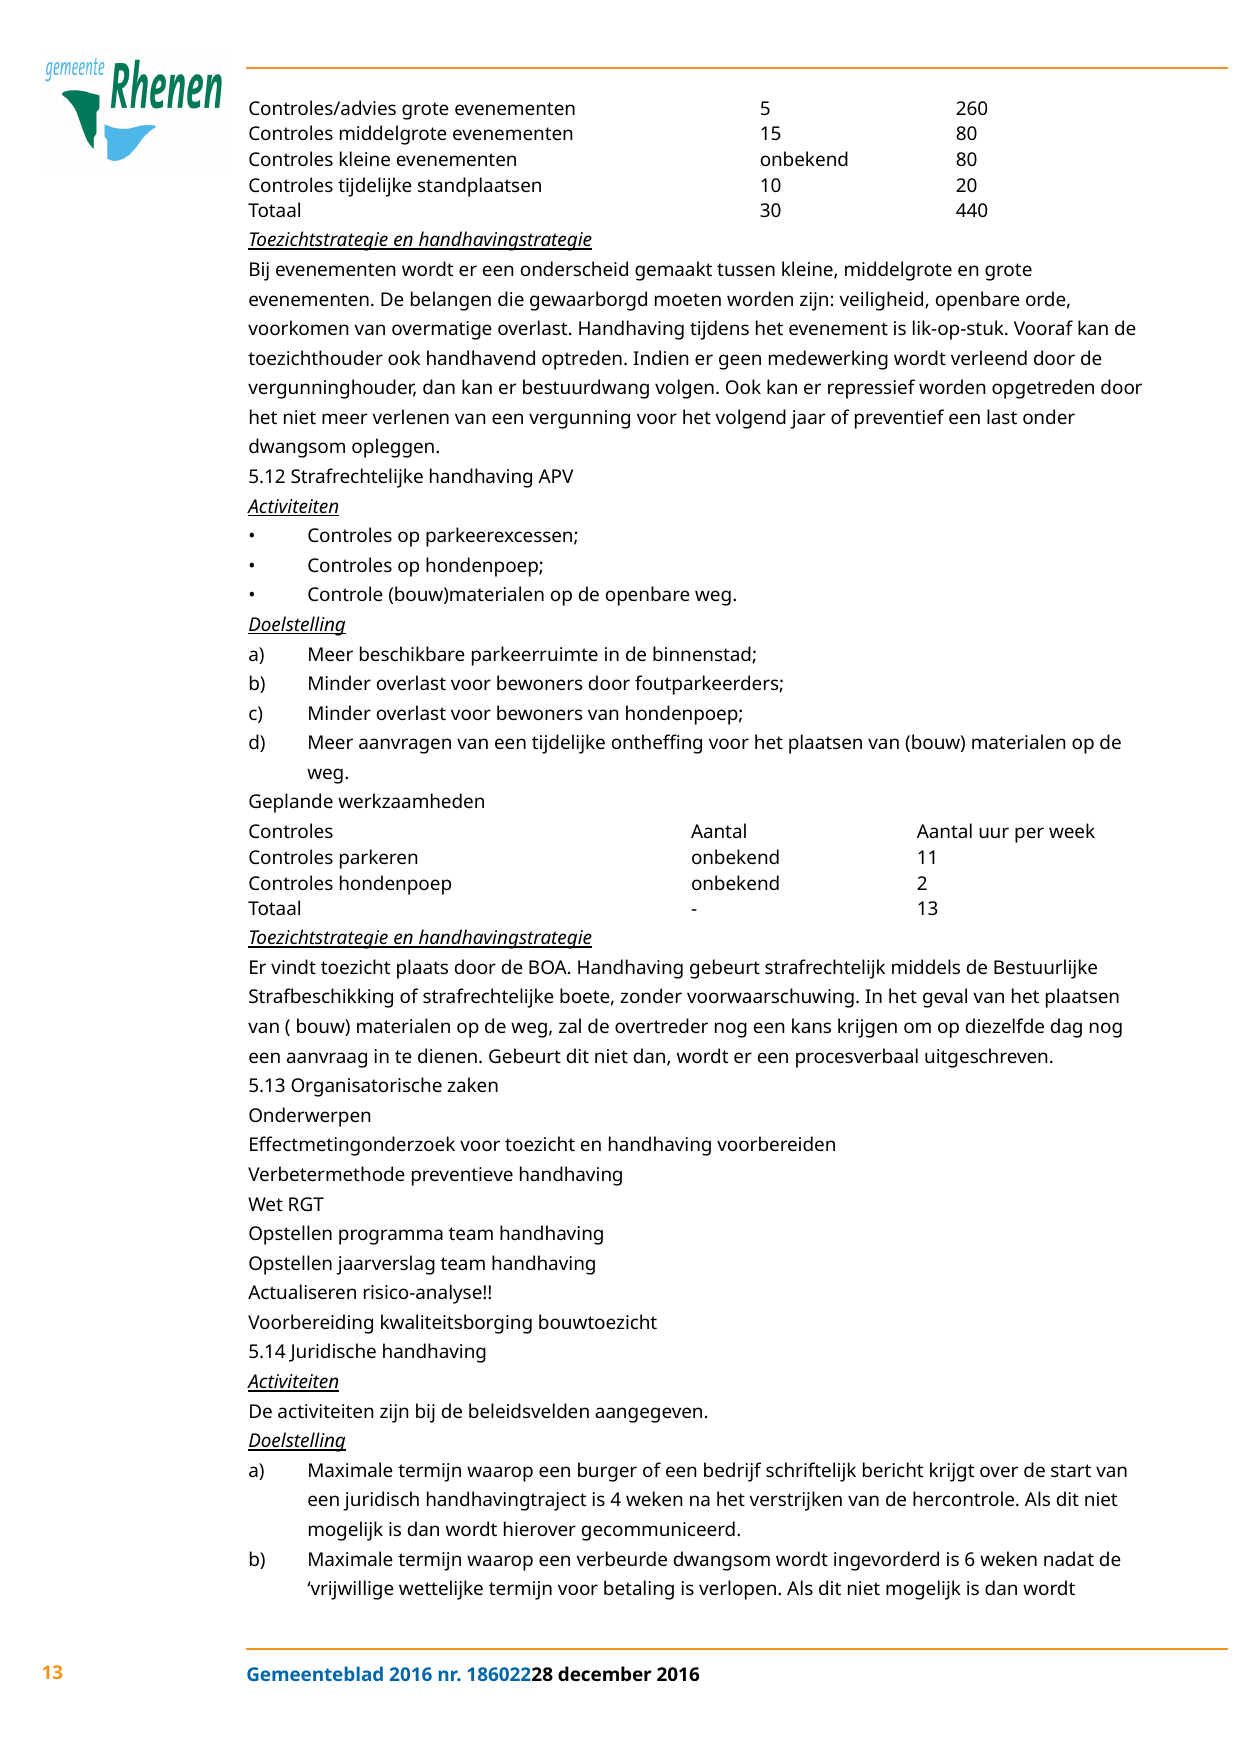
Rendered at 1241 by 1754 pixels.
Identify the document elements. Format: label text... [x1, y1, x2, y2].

list Controle (bouw)materialen op de openbare weg. [248, 582, 1152, 607]
table_cell 11 [917, 844, 1152, 870]
picture [41, 47, 231, 172]
list Maximale termijn waarop een verbeurde dwangsom wordt ingevorderd is 6 weken nadat de ‘vrijwillige wettelijke termijn voor betaling is verlopen. Als dit niet mogelijk is dan wordt [248, 1546, 1152, 1601]
table_cell onbekend [691, 844, 917, 870]
table_cell Controles hondenpoep [248, 870, 691, 896]
table_cell Totaal [248, 198, 759, 223]
table_cell 2 [917, 870, 1152, 896]
text Bij evenementen wordt er een onderscheid gemaakt tussen kleine, middelgrote en grote evenementen. De belangen die gewaarborgd moeten worden zijn: veiligheid, openbare orde, voorkomen van overmatige overlast. Handhaving tijdens het evenement is lik-op-stuk. Vooraf kan de toezichthouder ook handhavend optreden. Indien er geen medewerking wordt verleend door de vergunninghouder, dan kan er bestuurdwang volgen. Ook kan er repressief worden opgetreden door het niet meer verlenen van een vergunning voor het volgend jaar of preventief een last onder dwangsom opleggen. [248, 256, 1152, 459]
table_header Aantal uur per week [917, 819, 1152, 844]
list Minder overlast voor bewoners van hondenpoep; [248, 700, 1152, 726]
table_cell onbekend [760, 146, 956, 172]
text Toezichtstrategie en handhavingstrategie [248, 924, 1152, 950]
text 5.14 Juridische handhaving [248, 1339, 1152, 1364]
list Meer beschikbare parkeerruimte in de binnenstad; [248, 641, 1152, 667]
text 5.12 Strafrechtelijke handhaving APV [248, 463, 1152, 489]
list Meer aanvragen van een tijdelijke ontheffing voor het plaatsen van (bouw) materialen op de weg. [248, 729, 1152, 785]
table_cell - [691, 896, 917, 921]
text Opstellen jaarverslag team handhaving [248, 1250, 1152, 1276]
text Activiteiten [248, 1368, 1152, 1394]
list Minder overlast voor bewoners door foutparkeerders; [248, 670, 1152, 696]
text Onderwerpen [248, 1102, 1152, 1128]
text Actualiseren risico-analyse!! [248, 1279, 1152, 1305]
table_cell 10 [760, 172, 956, 198]
text Doelstelling [248, 1427, 1152, 1453]
table_cell 20 [956, 172, 1152, 198]
text Wet RGT [248, 1191, 1152, 1217]
table_cell 13 [917, 896, 1152, 921]
list Controles op parkeerexcessen; [248, 522, 1152, 548]
table_cell Totaal [248, 896, 691, 921]
table_cell Controles/advies grote evenementen [248, 95, 759, 121]
table_cell onbekend [691, 870, 917, 896]
text Doelstelling [248, 611, 1152, 637]
list Controles op hondenpoep; [248, 552, 1152, 578]
text De activiteiten zijn bij de beleidsvelden aangegeven. [248, 1398, 1152, 1424]
text Activiteiten [248, 493, 1152, 519]
text Er vindt toezicht plaats door de BOA. Handhaving gebeurt strafrechtelijk middels de Bestuurlijke Strafbeschikking of strafrechtelijke boete, zonder voorwaarschuwing. In het geval van het plaatsen van ( bouw) materialen op de weg, zal de overtreder nog een kans krijgen om op diezelfde dag nog een aanvraag in te dienen. Gebeurt dit niet dan, wordt er een procesverbaal uitgeschreven. [248, 954, 1152, 1069]
table_header Aantal [691, 819, 917, 844]
text Voorbereiding kwaliteitsborging bouwtoezicht [248, 1309, 1152, 1335]
list Maximale termijn waarop een burger of een bedrijf schriftelijk bericht krijgt over de start van een juridisch handhavingtraject is 4 weken na het verstrijken van de hercontrole. Als dit niet mogelijk is dan wordt hierover gecommuniceerd. [248, 1457, 1152, 1542]
table_cell 80 [956, 146, 1152, 172]
table_cell 5 [760, 95, 956, 121]
table_cell 440 [956, 198, 1152, 223]
table_cell 30 [760, 198, 956, 223]
table_cell Controles kleine evenementen [248, 146, 759, 172]
table_cell 15 [760, 121, 956, 146]
text Verbetermethode preventieve handhaving [248, 1161, 1152, 1187]
table_cell 80 [956, 121, 1152, 146]
table_header Controles [248, 819, 691, 844]
text Toezichtstrategie en handhavingstrategie [248, 227, 1152, 252]
text Effectmetingonderzoek voor toezicht en handhaving voorbereiden [248, 1132, 1152, 1157]
text Opstellen programma team handhaving [248, 1220, 1152, 1246]
table_cell Controles parkeren [248, 844, 691, 870]
table_cell 260 [956, 95, 1152, 121]
text Geplande werkzaamheden [248, 789, 1152, 814]
table_cell Controles tijdelijke standplaatsen [248, 172, 759, 198]
table_cell Controles middelgrote evenementen [248, 121, 759, 146]
text 5.13 Organisatorische zaken [248, 1072, 1152, 1098]
